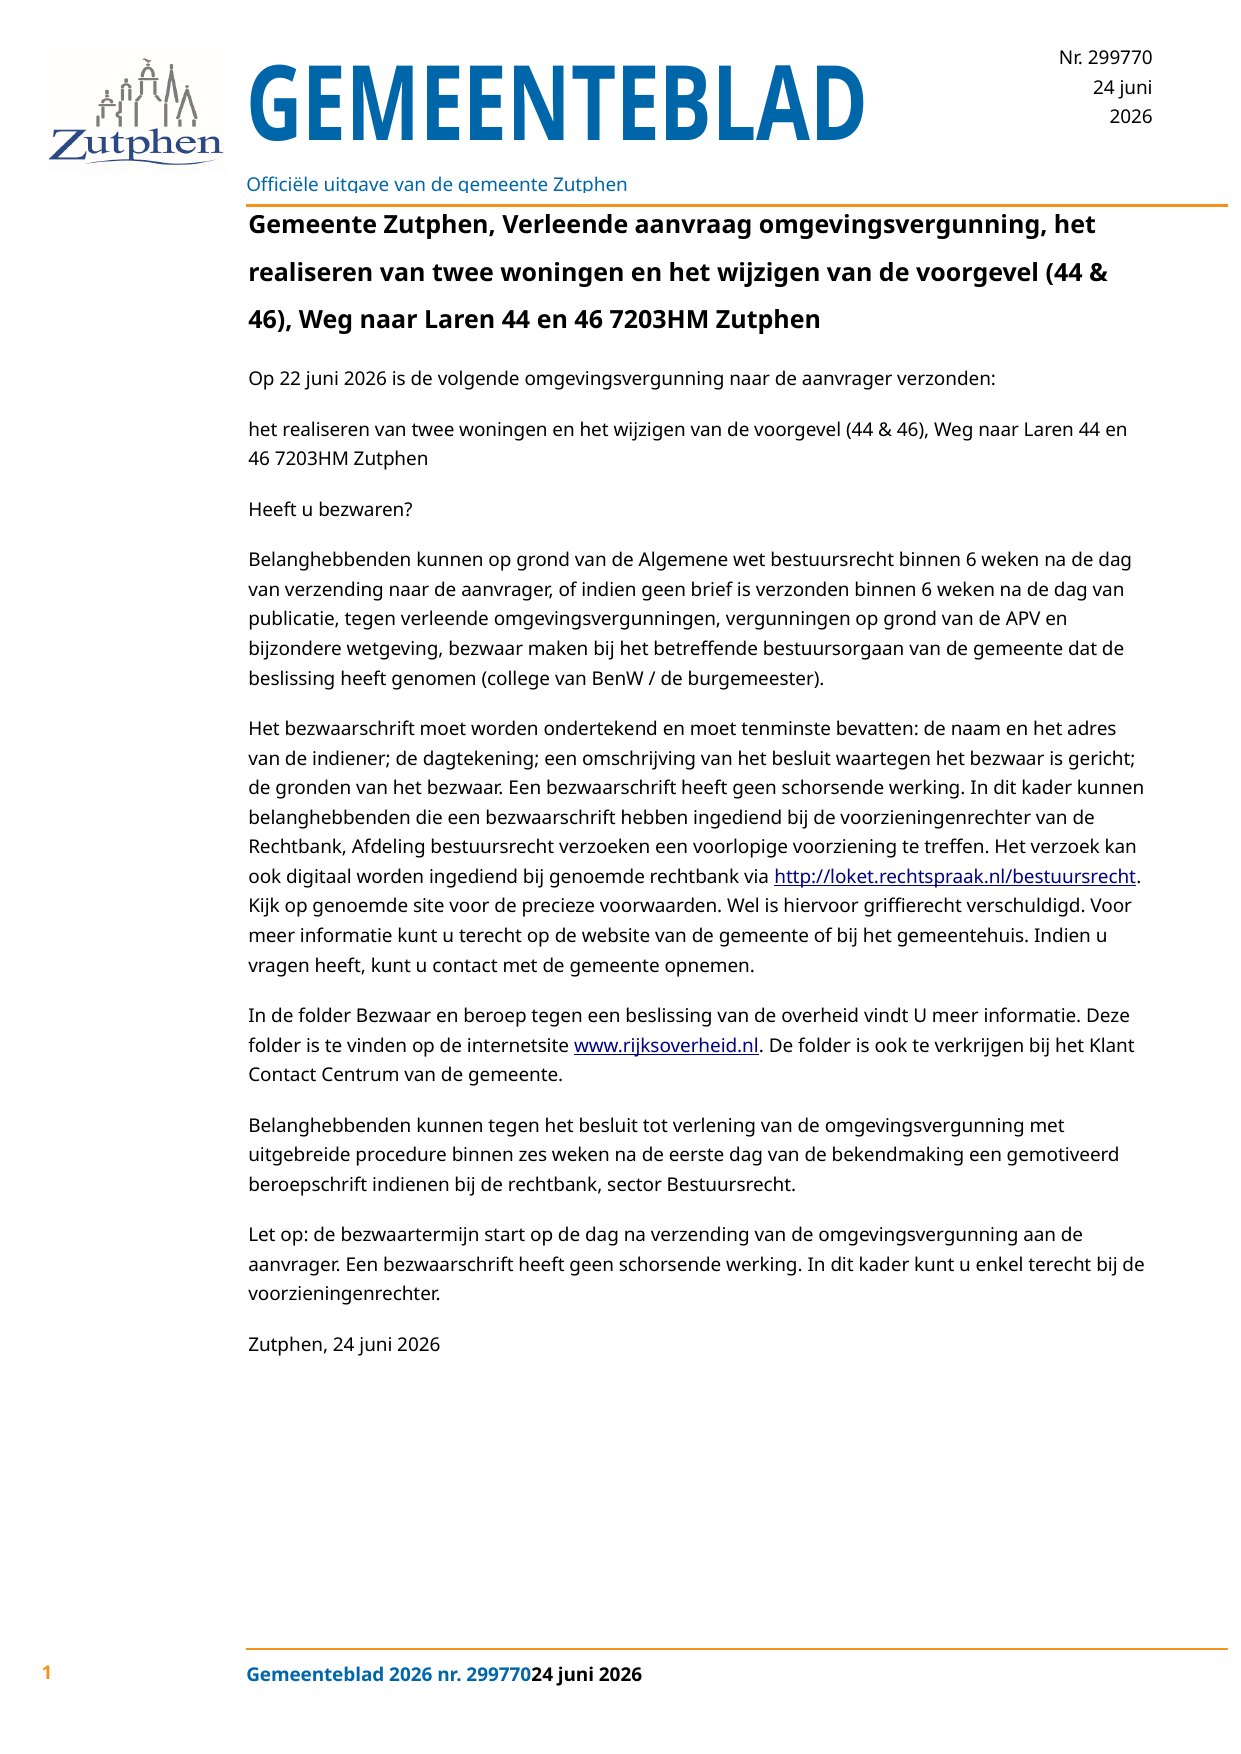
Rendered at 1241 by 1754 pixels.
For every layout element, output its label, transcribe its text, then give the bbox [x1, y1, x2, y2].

text Heeft u bezwaren? [248, 496, 1152, 522]
text Gemeente Zutphen, Verleende aanvraag omgevingsvergunning, het realiseren van twee woningen en het wijzigen van de voorgevel (44 & 46), Weg naar Laren 44 en 46 7203HM Zutphen [248, 207, 1152, 336]
text Op 22 juni 2026 is de volgende omgevingsvergunning naar de aanvrager verzonden: [248, 366, 1152, 391]
text In de folder Bezwaar en beroep tegen een beslissing van de overheid vindt U meer informatie. Deze folder is te vinden op de internetsite www.rijksoverheid.nl. De folder is ook te verkrijgen bij het Klant Contact Centrum van de gemeente. [248, 1002, 1152, 1087]
text Belanghebbenden kunnen op grond van de Algemene wet bestuursrecht binnen 6 weken na de dag van verzending naar de aanvrager, of indien geen brief is verzonden binnen 6 weken na de dag van publicatie, tegen verleende omgevingsvergunningen, vergunningen op grond van de APV en bijzondere wetgeving, bezwaar maken bij het betreffende bestuursorgaan van de gemeente dat de beslissing heeft genomen (college van BenW / de burgemeester). [248, 546, 1152, 690]
text Let op: de bezwaartermijn start op de dag na verzending van de omgevingsvergunning aan de aanvrager. Een bezwaarschrift heeft geen schorsende werking. In dit kader kunt u enkel terecht bij de voorzieningenrechter. [248, 1221, 1152, 1306]
picture [41, 47, 231, 172]
text Het bezwaarschrift moet worden ondertekend en moet tenminste bevatten: de naam en het adres van de indiener; de dagtekening; een omschrijving van het besluit waartegen het bezwaar is gericht; de gronden van het bezwaar. Een bezwaarschrift heeft geen schorsende werking. In dit kader kunnen belanghebbenden die een bezwaarschrift hebben ingediend bij de voorzieningenrechter van de Rechtbank, Afdeling bestuursrecht verzoeken een voorlopige voorziening te treffen. Het verzoek kan ook digitaal worden ingediend bij genoemde rechtbank via http://loket.rechtspraak.nl/bestuursrecht. Kijk op genoemde site voor de precieze voorwaarden. Wel is hiervoor griffierecht verschuldigd. Voor meer informatie kunt u terecht op de website van de gemeente of bij het gemeentehuis. Indien u vragen heeft, kunt u contact met de gemeente opnemen. [248, 715, 1152, 977]
text het realiseren van twee woningen en het wijzigen van de voorgevel (44 & 46), Weg naar Laren 44 en 46 7203HM Zutphen [248, 416, 1152, 471]
text Zutphen, 24 juni 2026 [248, 1331, 1152, 1357]
text Belanghebbenden kunnen tegen het besluit tot verlening van de omgevingsvergunning met uitgebreide procedure binnen zes weken na de eerste dag van de bekendmaking een gemotiveerd beroepschrift indienen bij de rechtbank, sector Bestuursrecht. [248, 1112, 1152, 1197]
